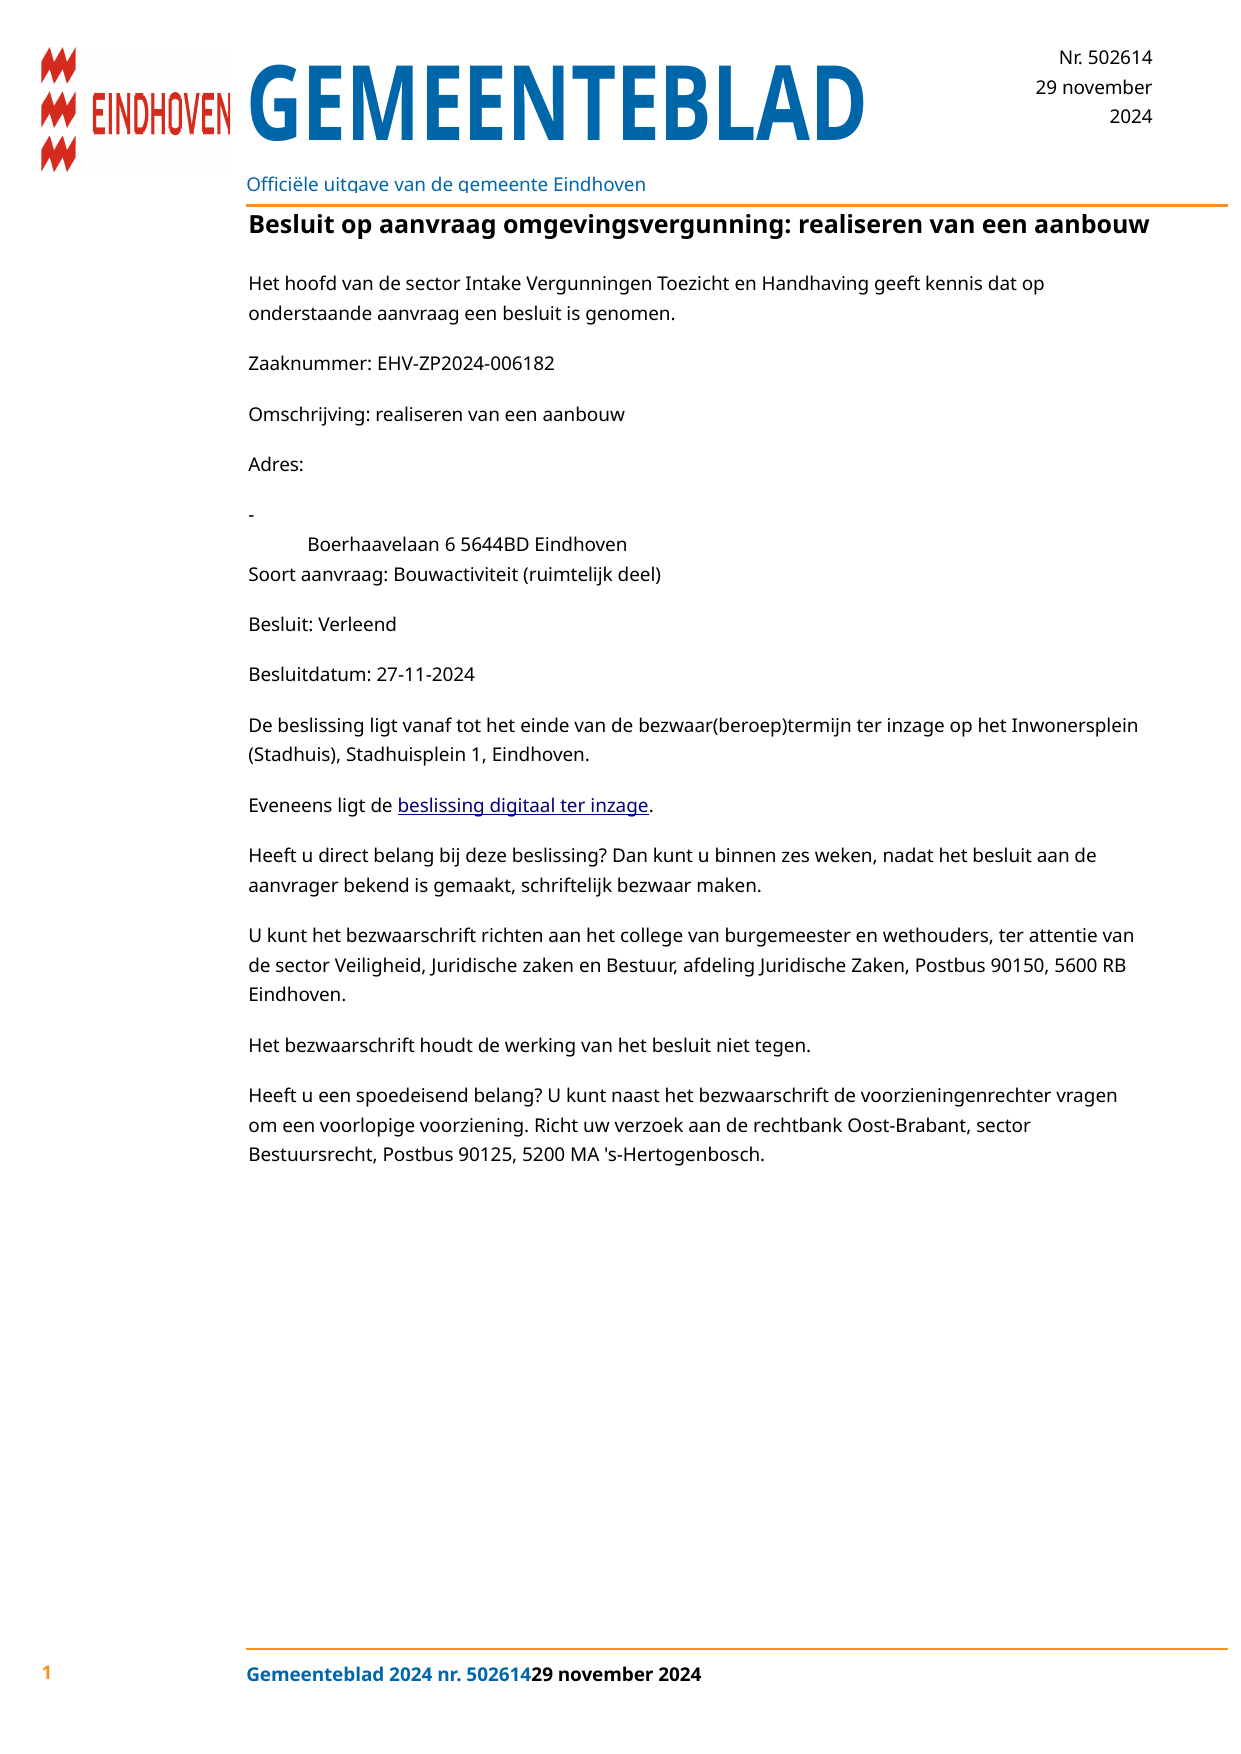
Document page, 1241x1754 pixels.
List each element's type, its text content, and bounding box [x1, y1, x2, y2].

text Eveneens ligt de beslissing digitaal ter inzage. [248, 792, 1152, 818]
list Boerhaavelaan 6 5644BD Eindhoven [248, 531, 1152, 557]
text Besluit op aanvraag omgevingsvergunning: realiseren van een aanbouw [248, 207, 1152, 241]
text De beslissing ligt vanaf tot het einde van de bezwaar(beroep)termijn ter inzage op het Inwonersplein (Stadhuis), Stadhuisplein 1, Eindhoven. [248, 712, 1152, 767]
text Heeft u een spoedeisend belang? U kunt naast het bezwaarschrift de voorzieningenrechter vragen om een voorlopige voorziening. Richt uw verzoek aan de rechtbank Oost-Brabant, sector Bestuursrecht, Postbus 90125, 5200 MA 's-Hertogenbosch. [248, 1082, 1152, 1167]
text Omschrijving: realiseren van een aanbouw [248, 401, 1152, 426]
picture [41, 47, 231, 172]
text U kunt het bezwaarschrift richten aan het college van burgemeester en wethouders, ter attentie van de sector Veiligheid, Juridische zaken en Bestuur, afdeling Juridische Zaken, Postbus 90150, 5600 RB Eindhoven. [248, 922, 1152, 1007]
text Zaaknummer: EHV-ZP2024-006182 [248, 350, 1152, 376]
text Besluit: Verleend [248, 611, 1152, 637]
text Heeft u direct belang bij deze beslissing? Dan kunt u binnen zes weken, nadat het besluit aan de aanvrager bekend is gemaakt, schriftelijk bezwaar maken. [248, 842, 1152, 898]
text Het bezwaarschrift houdt de werking van het besluit niet tegen. [248, 1032, 1152, 1058]
text Besluitdatum: 27-11-2024 [248, 662, 1152, 687]
text Het hoofd van de sector Intake Vergunningen Toezicht en Handhaving geeft kennis dat op onderstaande aanvraag een besluit is genomen. [248, 270, 1152, 326]
text Adres: [248, 451, 1152, 477]
text Soort aanvraag: Bouwactiviteit (ruimtelijk deel) [248, 561, 1152, 586]
